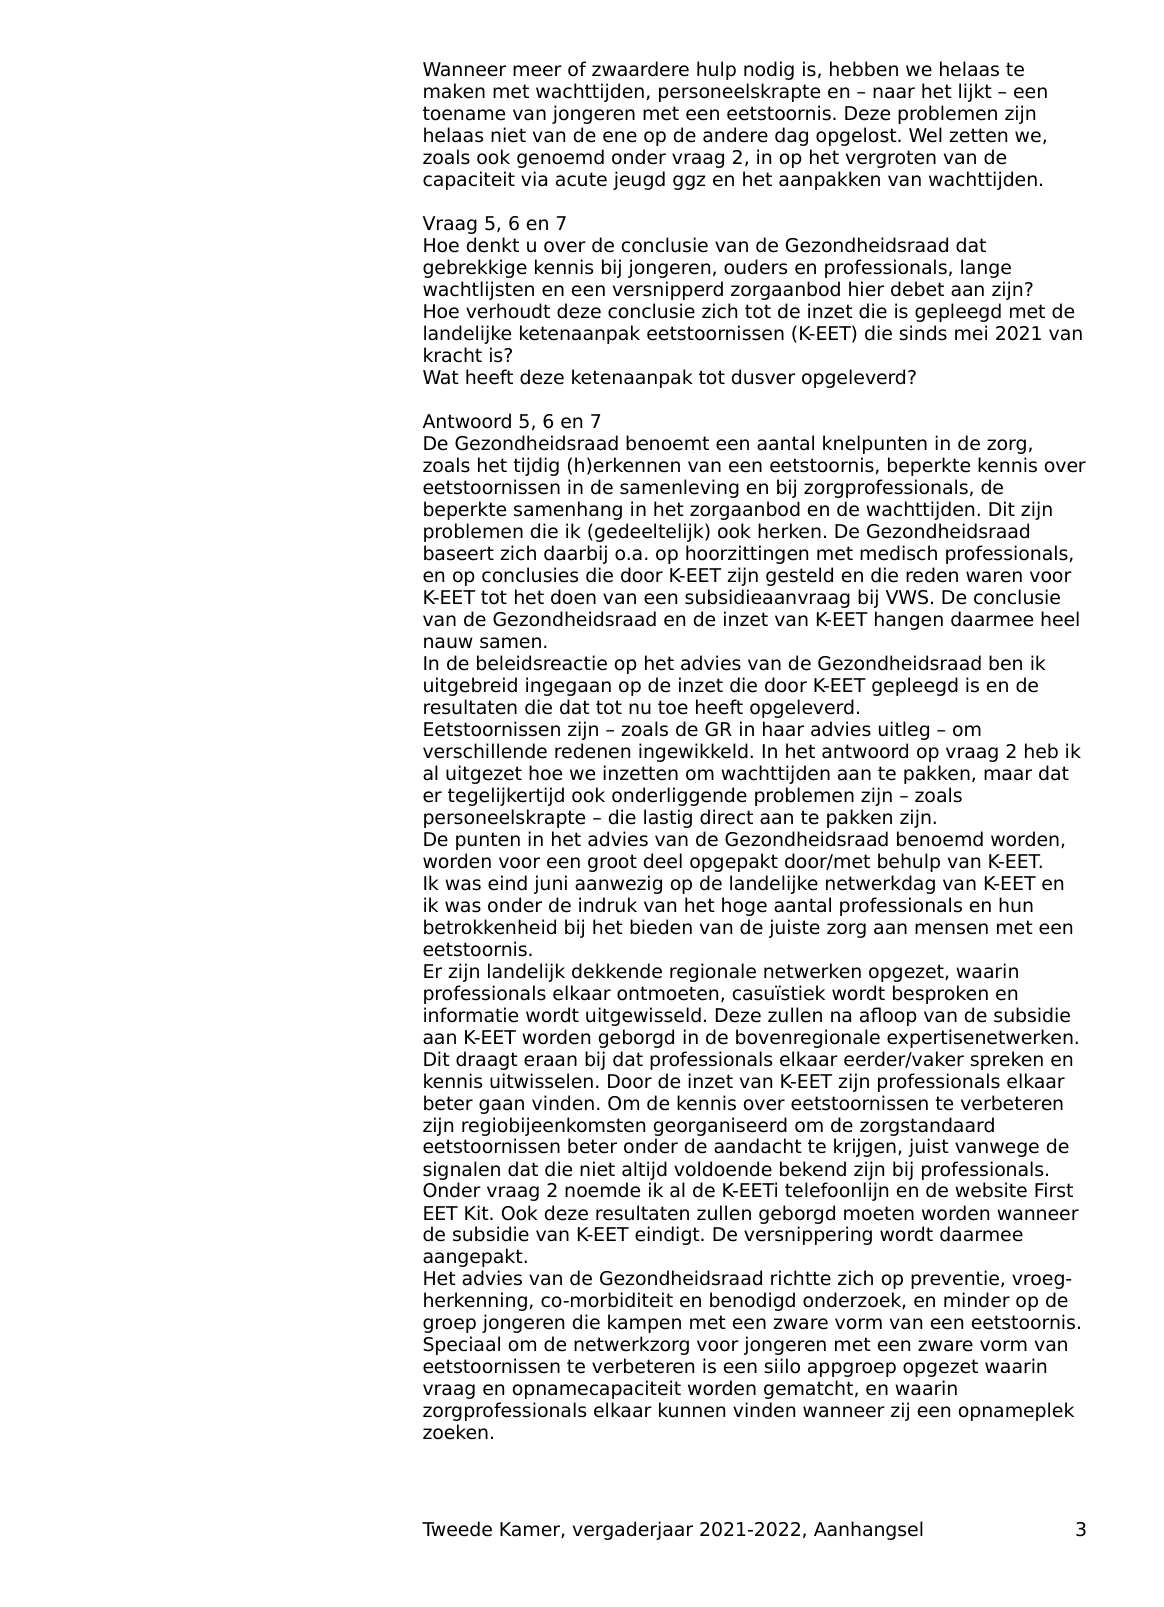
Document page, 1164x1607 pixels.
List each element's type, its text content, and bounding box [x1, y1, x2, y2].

text Hoe denkt u over de conclusie van de Gezondheidsraad dat gebrekkige kennis bij jongeren, ouders en professionals, lange wachtlijsten en een versnipperd zorgaanbod hier debet aan zijn? [422, 235, 1087, 301]
text Vraag 5, 6 en 7 [422, 213, 1087, 235]
text Antwoord 5, 6 en 7 [422, 411, 1087, 433]
text De punten in het advies van de Gezondheidsraad benoemd worden, worden voor een groot deel opgepakt door/met behulp van K-EET. [422, 829, 1087, 873]
text Er zijn landelijk dekkende regionale netwerken opgezet, waarin professionals elkaar ontmoeten, casuïstiek wordt besproken en informatie wordt uitgewisseld. Deze zullen na afloop van de subsidie aan K-EET worden geborgd in de bovenregionale expertisenetwerken. Dit draagt eraan bij dat professionals elkaar eerder/vaker spreken en kennis uitwisselen. Door de inzet van K-EET zijn professionals elkaar beter gaan vinden. Om de kennis over eetstoornissen te verbeteren zijn regiobijeenkomsten georganiseerd om de zorgstandaard eetstoornissen beter onder de aandacht te krijgen, juist vanwege de signalen dat die niet altijd voldoende bekend zijn bij professionals. Onder vraag 2 noemde ik al de K-EETi telefoonlijn en de website First EET Kit. Ook deze resultaten zullen geborgd moeten worden wanneer de subsidie van K-EET eindigt. De versnippering wordt daarmee aangepakt. [422, 961, 1087, 1268]
text Eetstoornissen zijn – zoals de GR in haar advies uitleg – om verschillende redenen ingewikkeld. In het antwoord op vraag 2 heb ik al uitgezet hoe we inzetten om wachttijden aan te pakken, maar dat er tegelijkertijd ook onderliggende problemen zijn – zoals personeelskrapte – die lastig direct aan te pakken zijn. [422, 719, 1087, 829]
text Wat heeft deze ketenaanpak tot dusver opgeleverd? [422, 367, 1087, 389]
text Hoe verhoudt deze conclusie zich tot de inzet die is gepleegd met de landelijke ketenaanpak eetstoornissen (K-EET) die sinds mei 2021 van kracht is? [422, 301, 1087, 367]
text Ik was eind juni aanwezig op de landelijke netwerkdag van K-EET en ik was onder de indruk van het hoge aantal professionals en hun betrokkenheid bij het bieden van de juiste zorg aan mensen met een eetstoornis. [422, 873, 1087, 961]
text Wanneer meer of zwaardere hulp nodig is, hebben we helaas te maken met wachttijden, personeelskrapte en – naar het lijkt – een toename van jongeren met een eetstoornis. Deze problemen zijn helaas niet van de ene op de andere dag opgelost. Wel zetten we, zoals ook genoemd onder vraag 2, in op het vergroten van de capaciteit via acute jeugd ggz en het aanpakken van wachttijden. [422, 59, 1087, 191]
text De Gezondheidsraad benoemt een aantal knelpunten in de zorg, zoals het tijdig (h)erkennen van een eetstoornis, beperkte kennis over eetstoornissen in de samenleving en bij zorgprofessionals, de beperkte samenhang in het zorgaanbod en de wachttijden. Dit zijn problemen die ik (gedeeltelijk) ook herken. De Gezondheidsraad baseert zich daarbij o.a. op hoorzittingen met medisch professionals, en op conclusies die door K-EET zijn gesteld en die reden waren voor K-EET tot het doen van een subsidieaanvraag bij VWS. De conclusie van de Gezondheidsraad en de inzet van K-EET hangen daarmee heel nauw samen. [422, 433, 1087, 653]
text Het advies van de Gezondheidsraad richtte zich op preventie, vroeg-herkenning, co-morbiditeit en benodigd onderzoek, en minder op de groep jongeren die kampen met een zware vorm van een eetstoornis. Speciaal om de netwerkzorg voor jongeren met een zware vorm van eetstoornissen te verbeteren is een siilo appgroep opgezet waarin vraag en opnamecapaciteit worden gematcht, en waarin zorgprofessionals elkaar kunnen vinden wanneer zij een opnameplek zoeken. [422, 1268, 1087, 1444]
text In de beleidsreactie op het advies van de Gezondheidsraad ben ik uitgebreid ingegaan op de inzet die door K-EET gepleegd is en de resultaten die dat tot nu toe heeft opgeleverd. [422, 653, 1087, 719]
